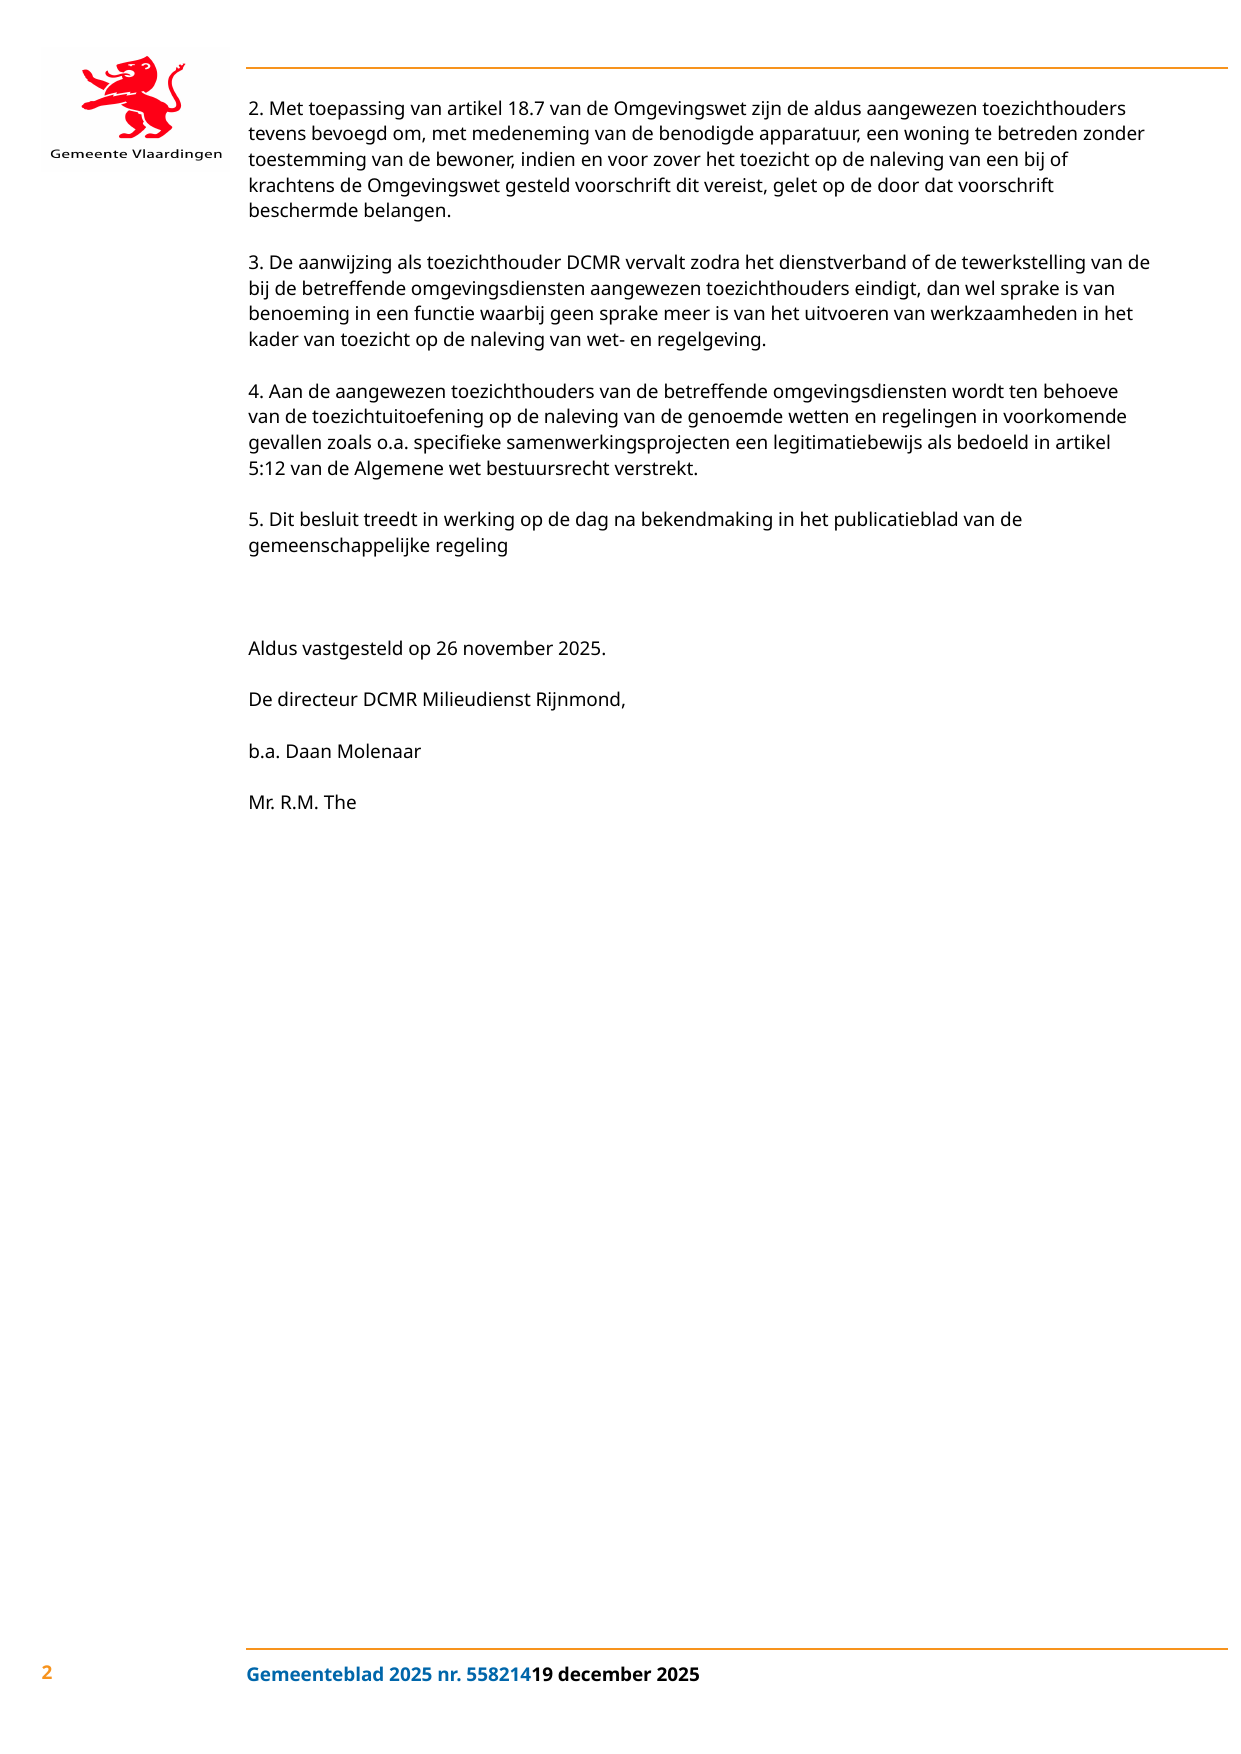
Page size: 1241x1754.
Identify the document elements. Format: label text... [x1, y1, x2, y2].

text 5. Dit besluit treedt in werking op de dag na bekendmaking in het publicatieblad van de gemeenschappelijke regeling [248, 506, 1152, 558]
text De directeur DCMR Milieudienst Rijnmond, [248, 687, 1152, 712]
text 4. Aan de aangewezen toezichthouders van de betreffende omgevingsdiensten wordt ten behoeve van de toezichtuitoefening op de naleving van de genoemde wetten en regelingen in voorkomende gevallen zoals o.a. specifieke samenwerkingsprojecten een legitimatiebewijs als bedoeld in artikel 5:12 van de Algemene wet bestuursrecht verstrekt. [248, 378, 1152, 481]
text Mr. R.M. The [248, 789, 1152, 815]
text 3. De aanwijzing als toezichthouder DCMR vervalt zodra het dienstverband of de tewerkstelling van de bij de betreffende omgevingsdiensten aangewezen toezichthouders eindigt, dan wel sprake is van benoeming in een functie waarbij geen sprake meer is van het uitvoeren van werkzaamheden in het kader van toezicht op de naleving van wet- en regelgeving. [248, 249, 1152, 352]
text b.a. Daan Molenaar [248, 738, 1152, 764]
picture [41, 47, 231, 172]
text 2. Met toepassing van artikel 18.7 van de Omgevingswet zijn de aldus aangewezen toezichthouders tevens bevoegd om, met medeneming van de benodigde apparatuur, een woning te betreden zonder toestemming van de bewoner, indien en voor zover het toezicht op de naleving van een bij of krachtens de Omgevingswet gesteld voorschrift dit vereist, gelet op de door dat voorschrift beschermde belangen. [248, 95, 1152, 223]
text Aldus vastgesteld op 26 november 2025. [248, 635, 1152, 661]
